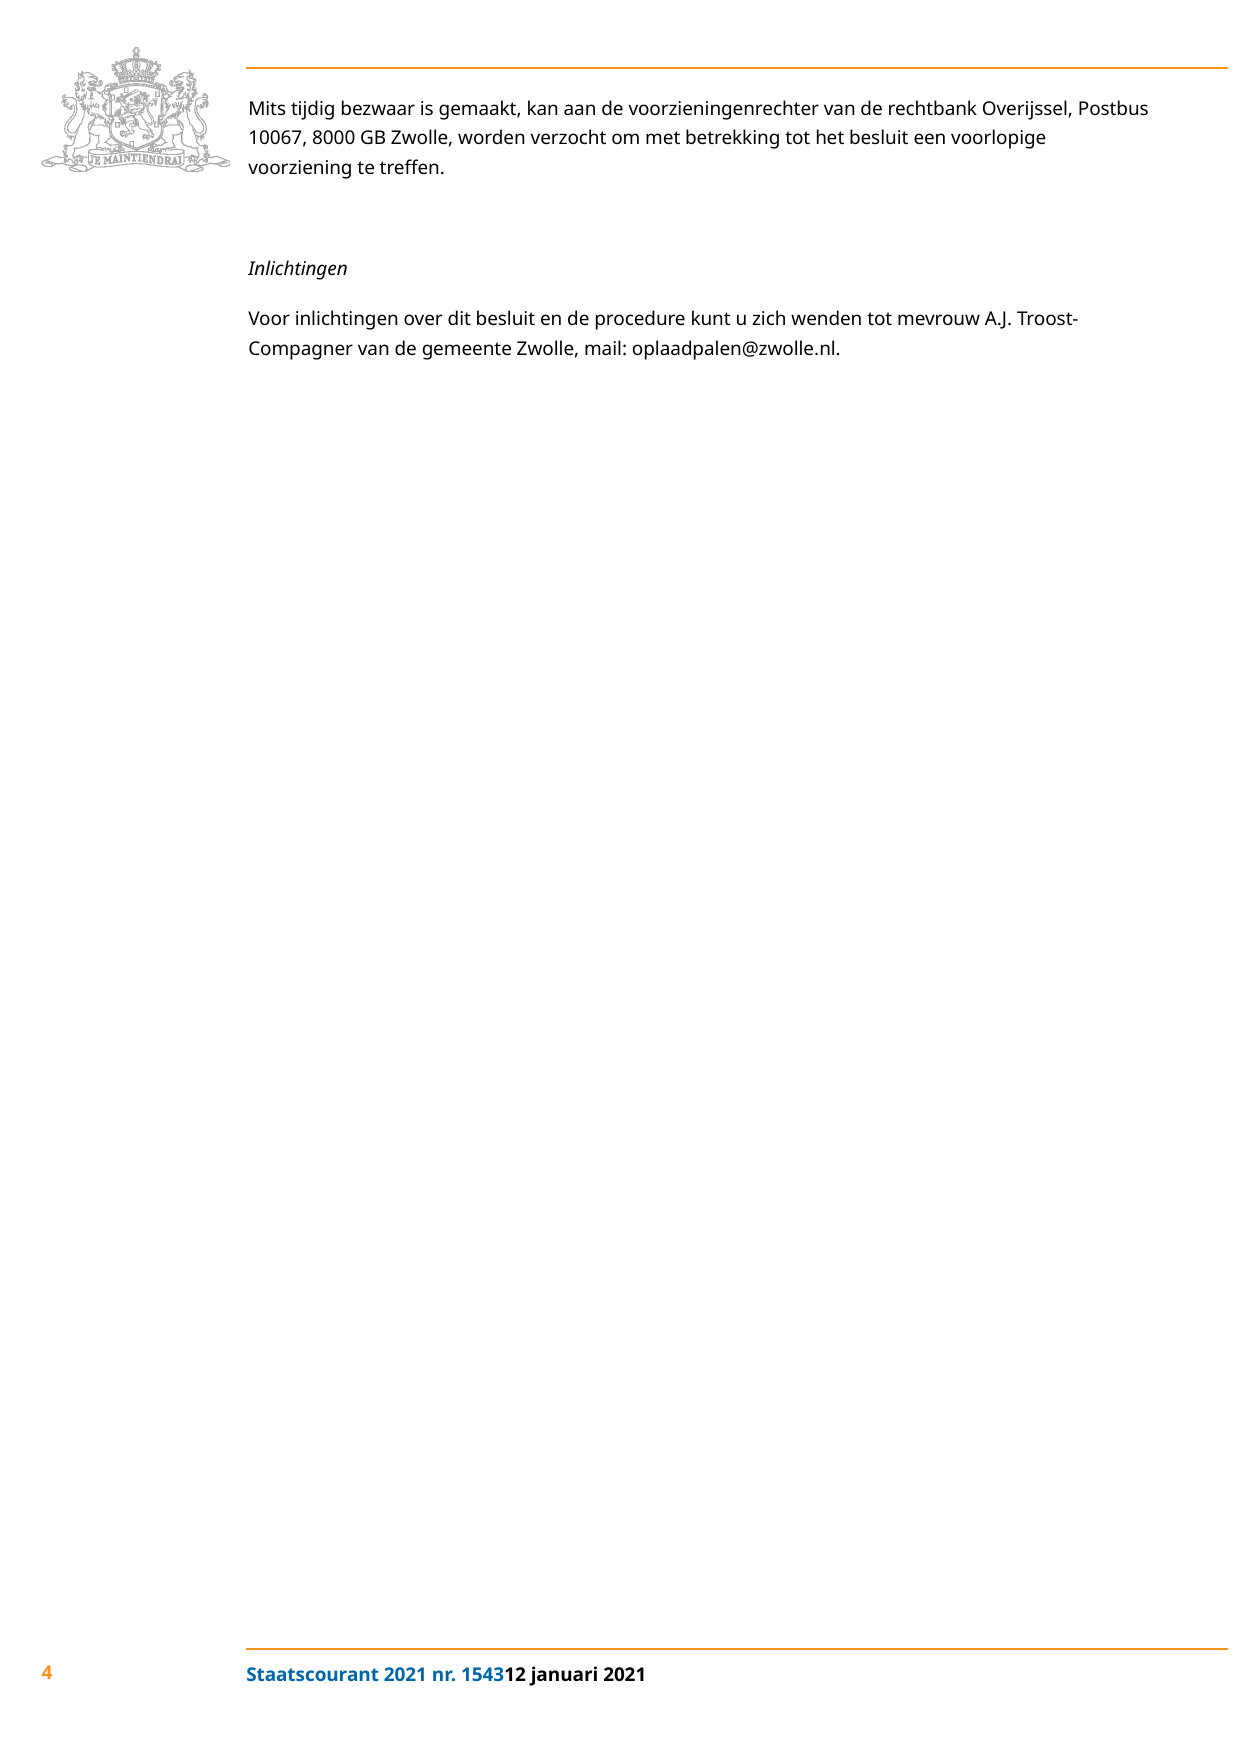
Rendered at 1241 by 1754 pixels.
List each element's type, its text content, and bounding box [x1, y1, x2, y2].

picture [41, 47, 231, 172]
text Voor inlichtingen over dit besluit en de procedure kunt u zich wenden tot mevrouw A.J. Troost-Compagner van de gemeente Zwolle, mail: oplaadpalen@zwolle.nl. [248, 305, 1152, 361]
text Inlichtingen [248, 255, 1152, 281]
text Mits tijdig bezwaar is gemaakt, kan aan de voorzieningenrechter van de rechtbank Overijssel, Postbus 10067, 8000 GB Zwolle, worden verzocht om met betrekking tot het besluit een voorlopige voorziening te treffen. [248, 95, 1152, 180]
